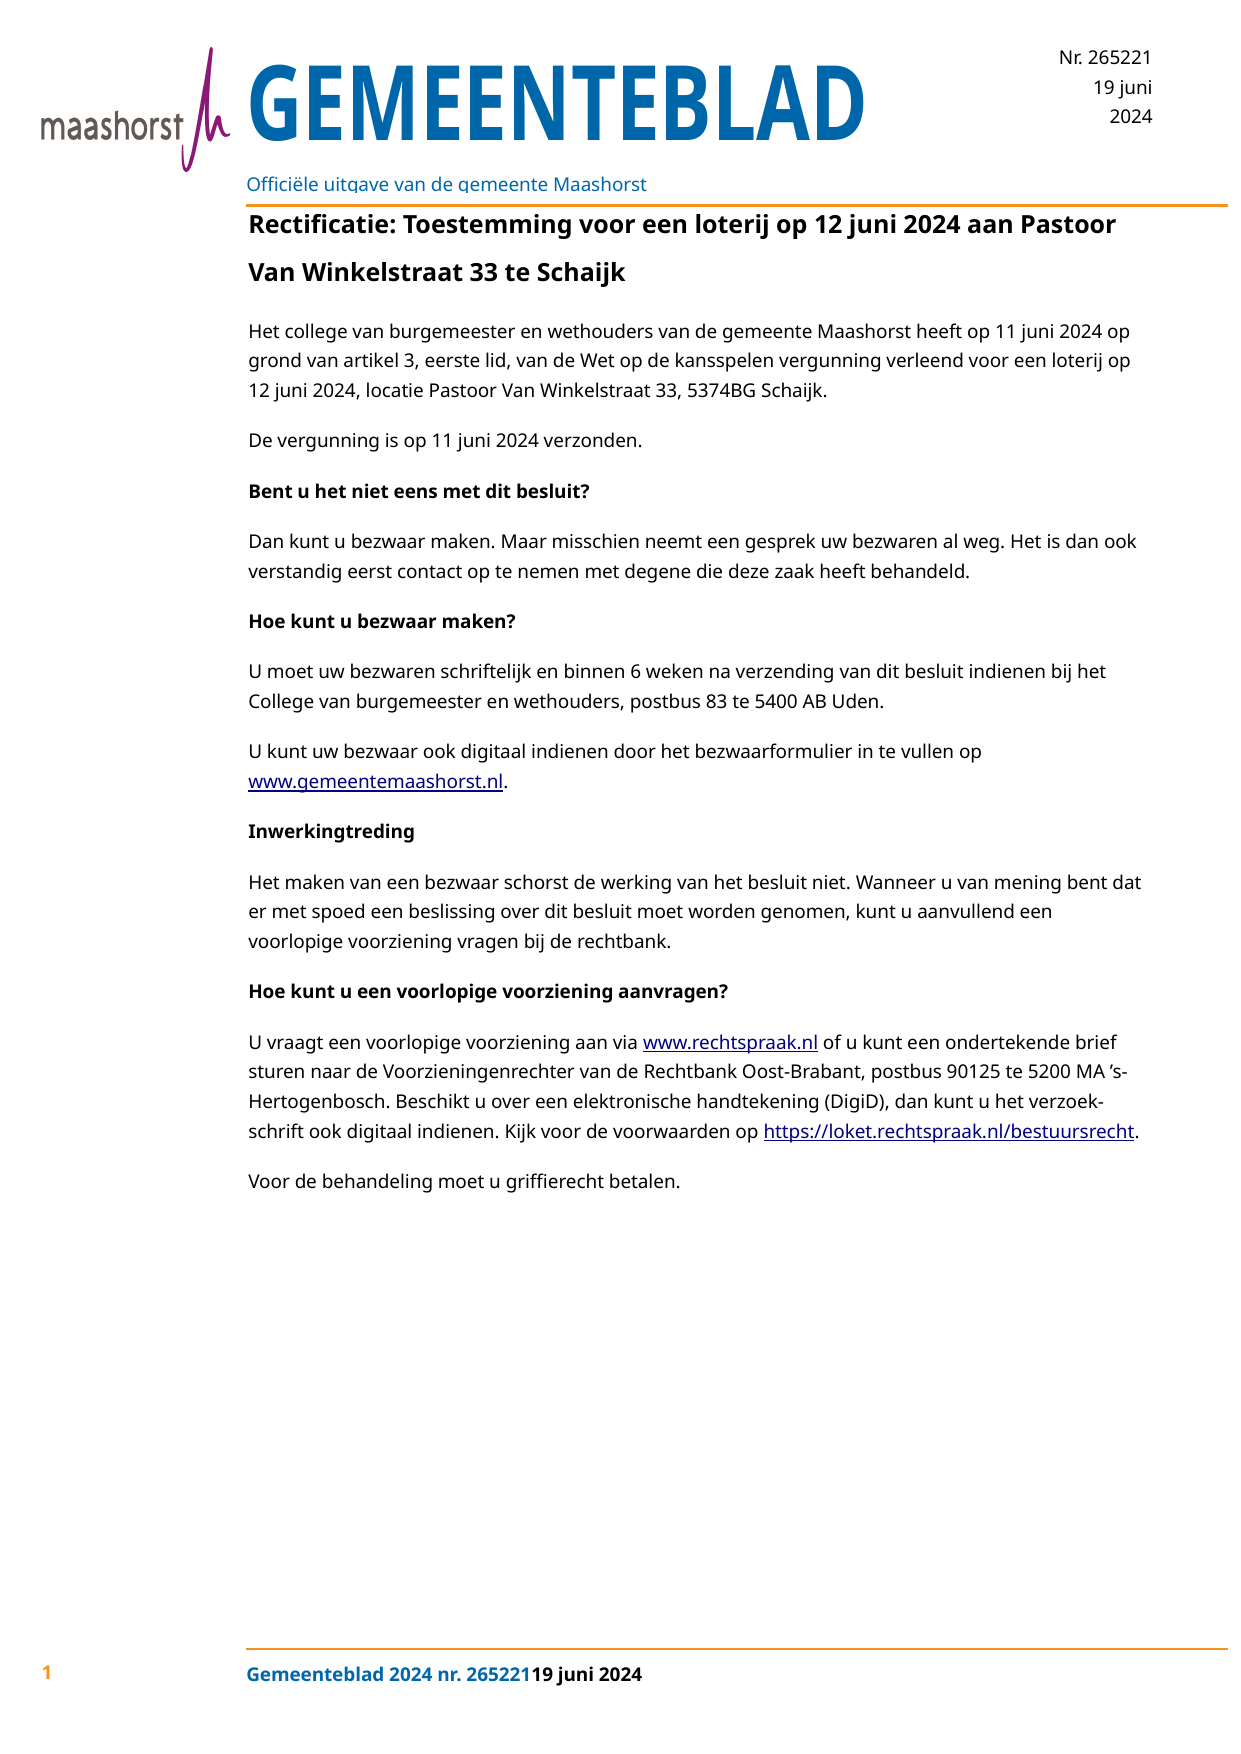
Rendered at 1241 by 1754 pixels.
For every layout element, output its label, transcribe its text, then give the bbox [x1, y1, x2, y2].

text Het college van burgemeester en wethouders van de gemeente Maashorst heeft op 11 juni 2024 op grond van artikel 3, eerste lid, van de Wet op de kansspelen vergunning verleend voor een loterij op 12 juni 2024, locatie Pastoor Van Winkelstraat 33, 5374BG Schaijk. [248, 318, 1152, 403]
text U moet uw bezwaren schriftelijk en binnen 6 weken na verzending van dit besluit indienen bij het College van burgemeester en wethouders, postbus 83 te 5400 AB Uden. [248, 659, 1152, 714]
picture [41, 47, 231, 172]
text U vraagt een voorlopige voorziening aan via www.rechtspraak.nl of u kunt een ondertekende brief sturen naar de Voorzieningenrechter van de Rechtbank Oost-Brabant, postbus 90125 te 5200 MA ’s-Hertogenbosch. Beschikt u over een elektronische handtekening (DigiD), dan kunt u het verzoek-schrift ook digitaal indienen. Kijk voor de voorwaarden op https://loket.rechtspraak.nl/bestuursrecht. [248, 1029, 1152, 1144]
text Hoe kunt u een voorlopige voorziening aanvragen? [248, 979, 1152, 1004]
text Hoe kunt u bezwaar maken? [248, 608, 1152, 634]
text Bent u het niet eens met dit besluit? [248, 478, 1152, 504]
text U kunt uw bezwaar ook digitaal indienen door het bezwaarformulier in te vullen op www.gemeentemaashorst.nl. [248, 739, 1152, 794]
text Dan kunt u bezwaar maken. Maar misschien neemt een gesprek uw bezwaren al weg. Het is dan ook verstandig eerst contact op te nemen met degene die deze zaak heeft behandeld. [248, 528, 1152, 584]
text Het maken van een bezwaar schorst de werking van het besluit niet. Wanneer u van mening bent dat er met spoed een beslissing over dit besluit moet worden genomen, kunt u aanvullend een voorlopige voorziening vragen bij de rechtbank. [248, 869, 1152, 954]
text De vergunning is op 11 juni 2024 verzonden. [248, 427, 1152, 453]
text Inwerkingtreding [248, 819, 1152, 844]
text Rectificatie: Toestemming voor een loterij op 12 juni 2024 aan Pastoor Van Winkelstraat 33 te Schaijk [248, 207, 1152, 288]
text Voor de behandeling moet u griffierecht betalen. [248, 1168, 1152, 1194]
